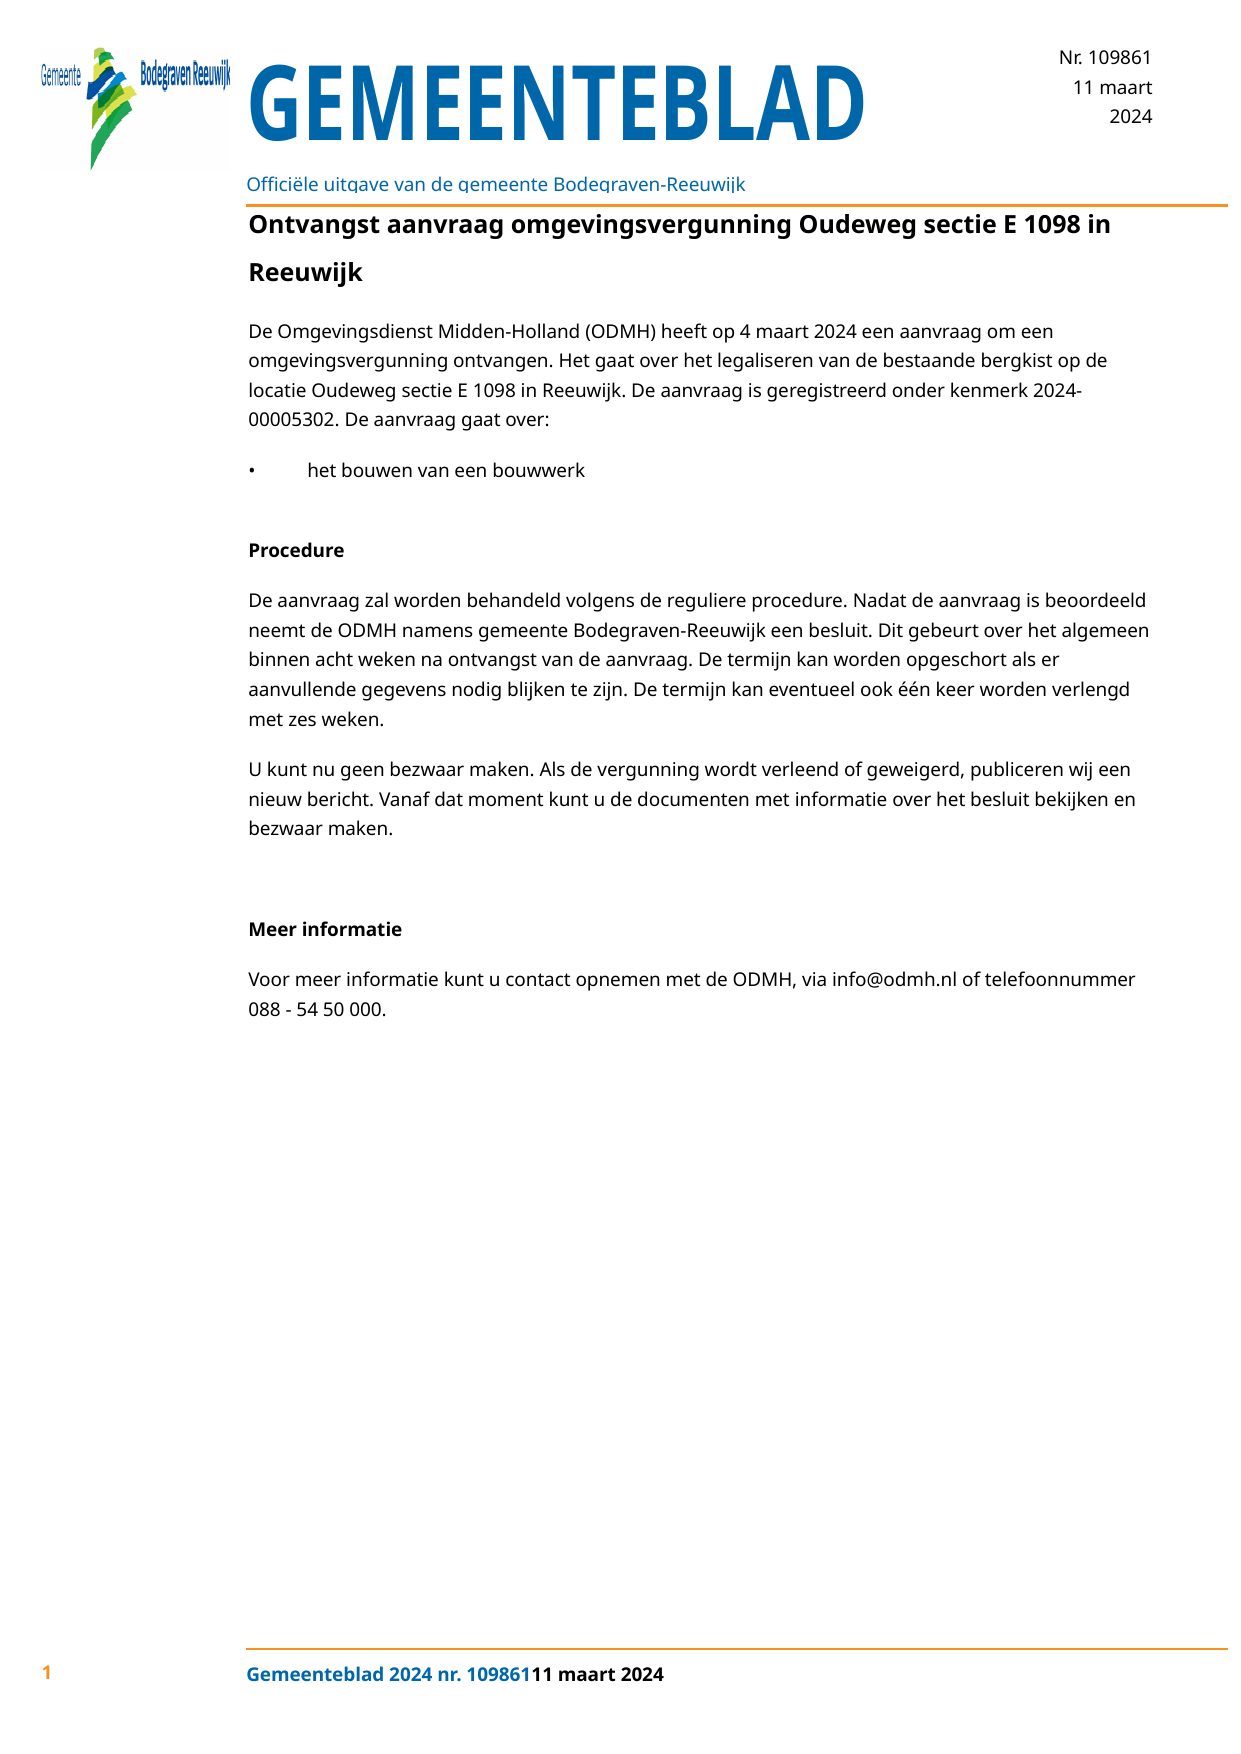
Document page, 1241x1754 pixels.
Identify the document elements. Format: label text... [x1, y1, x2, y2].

text Meer informatie [248, 916, 1152, 942]
text De Omgevingsdienst Midden-Holland (ODMH) heeft op 4 maart 2024 een aanvraag om een omgevingsvergunning ontvangen. Het gaat over het legaliseren van de bestaande bergkist op de locatie Oudeweg sectie E 1098 in Reeuwijk. De aanvraag is geregistreerd onder kenmerk 2024-00005302. De aanvraag gaat over: [248, 318, 1152, 432]
text De aanvraag zal worden behandeld volgens de reguliere procedure. Nadat de aanvraag is beoordeeld neemt de ODMH namens gemeente Bodegraven-Reeuwijk een besluit. Dit gebeurt over het algemeen binnen acht weken na ontvangst van de aanvraag. De termijn kan worden opgeschort als er aanvullende gegevens nodig blijken te zijn. De termijn kan eventueel ook één keer worden verlengd met zes weken. [248, 587, 1152, 732]
picture [41, 47, 231, 172]
list het bouwen van een bouwwerk [248, 457, 1152, 483]
text U kunt nu geen bezwaar maken. Als de vergunning wordt verleend of geweigerd, publiceren wij een nieuw bericht. Vanaf dat moment kunt u de documenten met informatie over het besluit bekijken en bezwaar maken. [248, 756, 1152, 841]
text Voor meer informatie kunt u contact opnemen met de ODMH, via info@odmh.nl of telefoonnummer 088 - 54 50 000. [248, 967, 1152, 1022]
text Ontvangst aanvraag omgevingsvergunning Oudeweg sectie E 1098 in Reeuwijk [248, 207, 1152, 288]
text Procedure [248, 537, 1152, 563]
